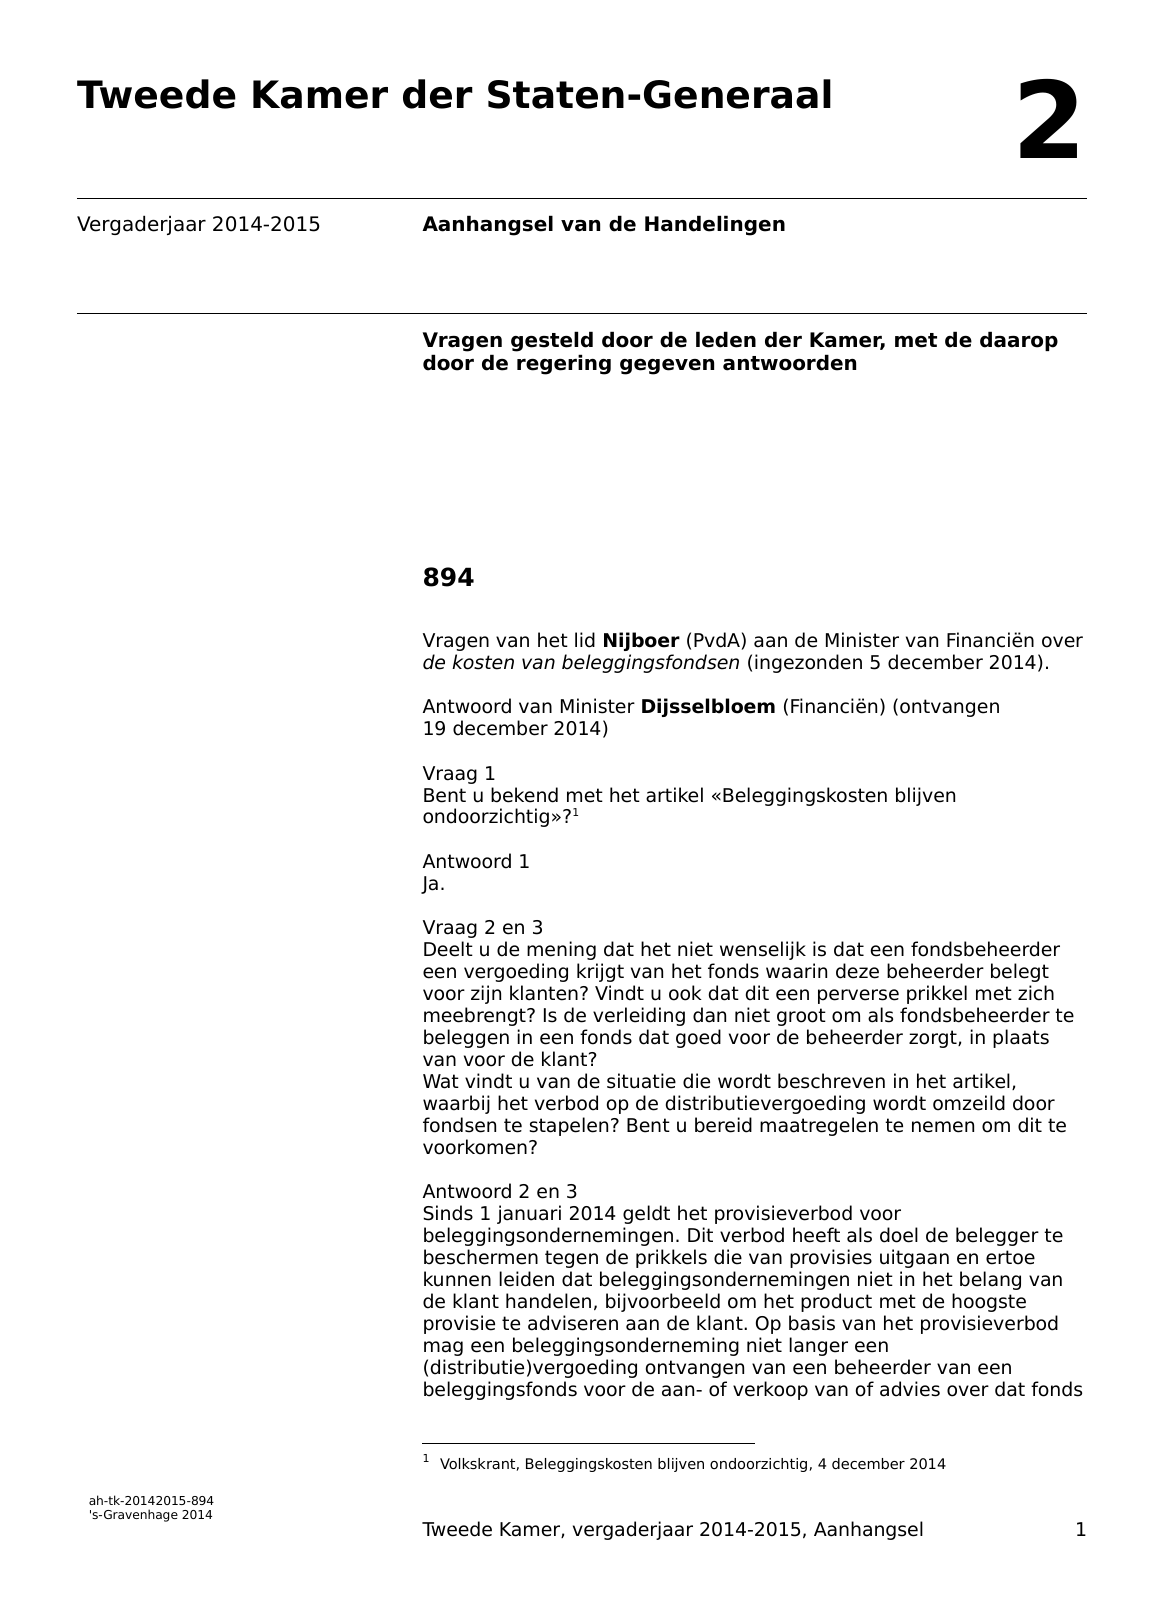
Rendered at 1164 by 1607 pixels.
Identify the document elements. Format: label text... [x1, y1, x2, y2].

text 's-Gravenhage 2014 [88, 1508, 323, 1522]
table_header Tweede Kamer der Staten-Generaal [77, 59, 886, 198]
text Antwoord 1 [422, 851, 1087, 873]
text Vraag 1 [422, 762, 1087, 784]
text Antwoord 2 en 3 [422, 1181, 1087, 1203]
table_cell Vragen gesteld door de leden der Kamer, met de daarop door de regering gegeven antwoorden [422, 314, 1087, 375]
table_cell Aanhangsel van de Handelingen [422, 199, 1087, 313]
table_header 2 [886, 59, 1087, 198]
text Deelt u de mening dat het niet wenselijk is dat een fondsbeheerder een vergoeding krijgt van het fonds waarin deze beheerder belegt voor zijn klanten? Vindt u ook dat dit een perverse prikkel met zich meebrengt? Is de verleiding dan niet groot om als fondsbeheerder te beleggen in een fonds dat goed voor de beheerder zorgt, in plaats van voor de klant? [422, 939, 1087, 1071]
text Volkskrant, Beleggingskosten blijven ondoorzichtig, 4 december 2014 [422, 1452, 1087, 1474]
text 894 [422, 563, 1087, 592]
text Antwoord van Minister Dijsselbloem (Financiën) (ontvangen 19 december 2014) [422, 696, 1087, 740]
text Bent u bekend met het artikel «Beleggingskosten blijven ondoorzichtig»? [422, 784, 1087, 828]
table_cell Vergaderjaar 2014-2015 [77, 199, 422, 313]
table_cell [77, 314, 422, 375]
text Vraag 2 en 3 [422, 917, 1087, 939]
text Sinds 1 januari 2014 geldt het provisieverbod voor beleggingsondernemingen. Dit verbod heeft als doel de belegger te beschermen tegen de prikkels die van provisies uitgaan en ertoe kunnen leiden dat beleggingsondernemingen niet in het belang van de klant handelen, bijvoorbeeld om het product met de hoogste provisie te adviseren aan de klant. Op basis van het provisieverbod mag een beleggingsonderneming niet langer een (distributie)vergoeding ontvangen van een beheerder van een beleggingsfonds voor de aan- of verkoop van of advies over dat fonds [422, 1203, 1087, 1401]
text Ja. [422, 873, 1087, 894]
text Wat vindt u van de situatie die wordt beschreven in het artikel, waarbij het verbod op de distributievergoeding wordt omzeild door fondsen te stapelen? Bent u bereid maatregelen te nemen om dit te voorkomen? [422, 1071, 1087, 1158]
text ah-tk-20142015-894 [88, 1494, 323, 1508]
text Vragen van het lid Nijboer (PvdA) aan de Minister van Financiën over de kosten van beleggingsfondsen (ingezonden 5 december 2014). [422, 630, 1087, 674]
